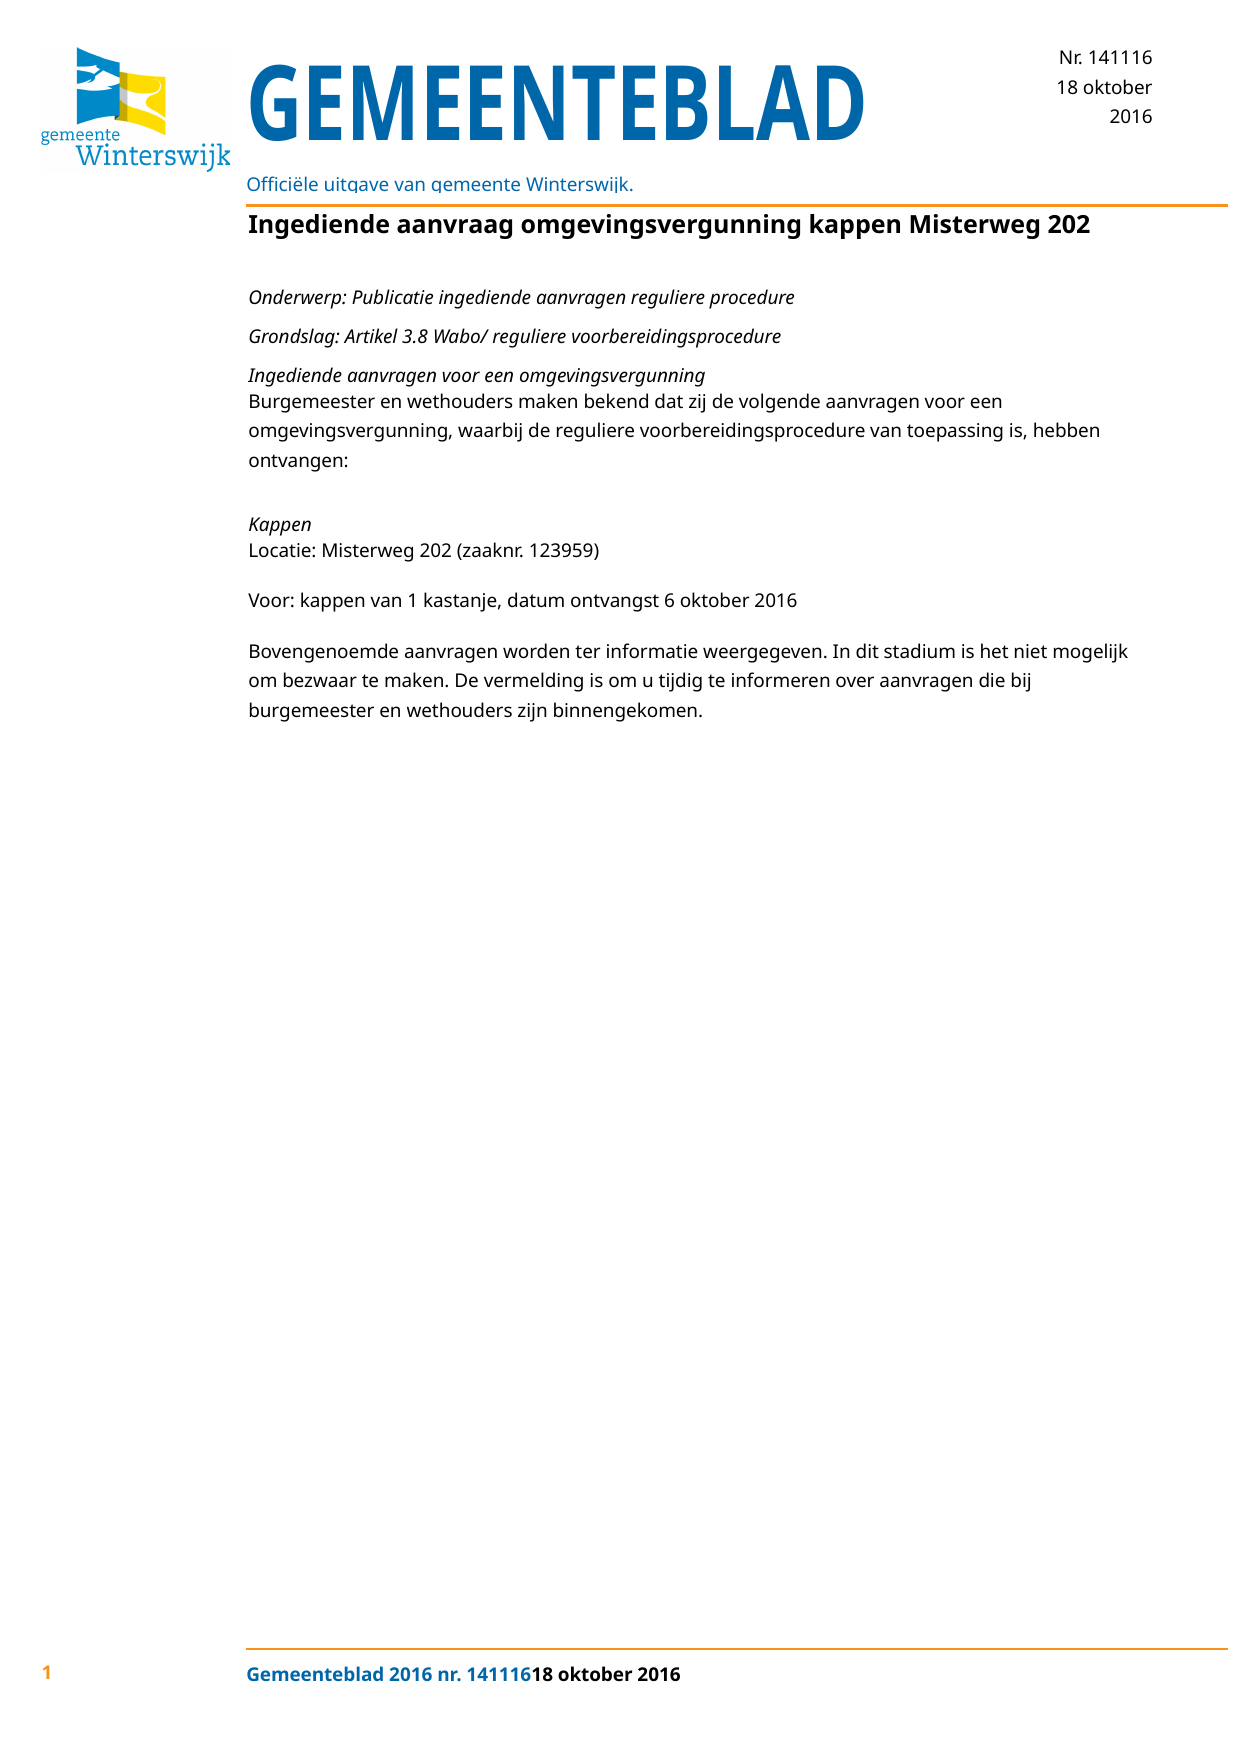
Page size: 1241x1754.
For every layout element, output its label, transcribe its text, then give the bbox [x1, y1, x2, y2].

text Bovengenoemde aanvragen worden ter informatie weergegeven. In dit stadium is het niet mogelijk om bezwaar te maken. De vermelding is om u tijdig te informeren over aanvragen die bij burgemeester en wethouders zijn binnengekomen. [248, 638, 1152, 723]
picture [225, 153, 231, 162]
text Burgemeester en wethouders maken bekend dat zij de volgende aanvragen voor een omgevingsvergunning, waarbij de reguliere voorbereidingsprocedure van toepassing is, hebben ontvangen: [248, 388, 1152, 473]
text Ingediende aanvragen voor een omgevingsvergunning [248, 362, 1152, 388]
text Voor: kappen van 1 kastanje, datum ontvangst 6 oktober 2016 [248, 587, 1152, 613]
text Ingediende aanvraag omgevingsvergunning kappen Misterweg 202 [248, 207, 1152, 241]
text Kappen [248, 511, 1152, 537]
picture [41, 47, 231, 172]
text Locatie: Misterweg 202 (zaaknr. 123959) [248, 537, 1152, 563]
text Grondslag: Artikel 3.8 Wabo/ reguliere voorbereidingsprocedure [248, 323, 1152, 349]
text Onderwerp: Publicatie ingediende aanvragen reguliere procedure [248, 284, 1152, 309]
